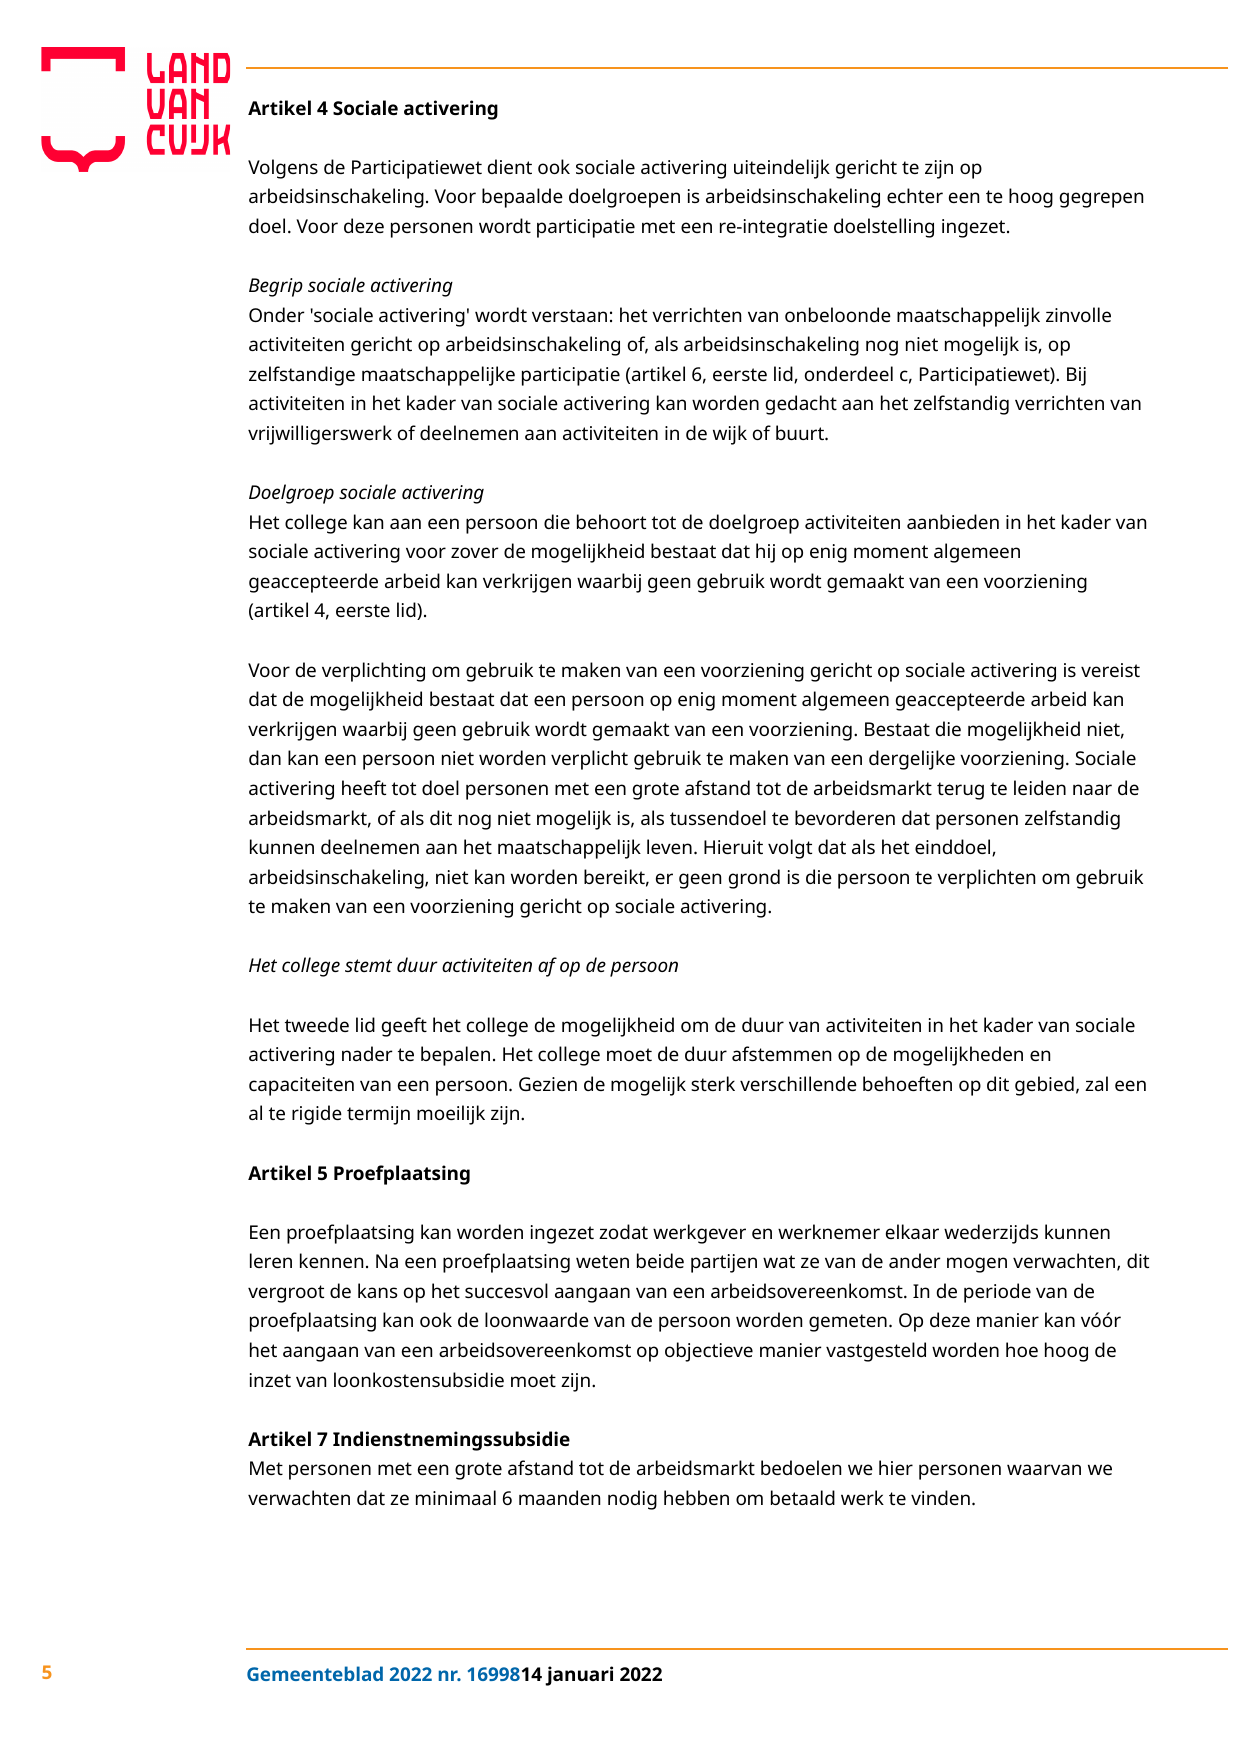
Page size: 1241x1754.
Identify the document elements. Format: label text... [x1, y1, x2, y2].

text Volgens de Participatiewet dient ook sociale activering uiteindelijk gericht te zijn op arbeidsinschakeling. Voor bepaalde doelgroepen is arbeidsinschakeling echter een te hoog gegrepen doel. Voor deze personen wordt participatie met een re-integratie doelstelling ingezet. [248, 154, 1152, 239]
text Met personen met een grote afstand tot de arbeidsmarkt bedoelen we hier personen waarvan we verwachten dat ze minimaal 6 maanden nodig hebben om betaald werk te vinden. [248, 1456, 1152, 1511]
text Artikel 5 Proefplaatsing [248, 1160, 1152, 1186]
text Artikel 7 Indienstnemingssubsidie [248, 1426, 1152, 1452]
text Het tweede lid geeft het college de mogelijkheid om de duur van activiteiten in het kader van sociale activering nader te bepalen. Het college moet de duur afstemmen op de mogelijkheden en capaciteiten van een persoon. Gezien de mogelijk sterk verschillende behoeften op dit gebied, zal een al te rigide termijn moeilijk zijn. [248, 1012, 1152, 1126]
text Begrip sociale activering [248, 272, 1152, 298]
text Het college stemt duur activiteiten af op de persoon [248, 953, 1152, 978]
picture [41, 47, 231, 172]
text Doelgroep sociale activering [248, 479, 1152, 505]
text Onder 'sociale activering' wordt verstaan: het verrichten van onbeloonde maatschappelijk zinvolle activiteiten gericht op arbeidsinschakeling of, als arbeidsinschakeling nog niet mogelijk is, op zelfstandige maatschappelijke participatie (artikel 6, eerste lid, onderdeel c, Participatiewet). Bij activiteiten in het kader van sociale activering kan worden gedacht aan het zelfstandig verrichten van vrijwilligerswerk of deelnemen aan activiteiten in de wijk of buurt. [248, 302, 1152, 446]
text Een proefplaatsing kan worden ingezet zodat werkgever en werknemer elkaar wederzijds kunnen leren kennen. Na een proefplaatsing weten beide partijen wat ze van de ander mogen verwachten, dit vergroot de kans op het succesvol aangaan van een arbeidsovereenkomst. In de periode van de proefplaatsing kan ook de loonwaarde van de persoon worden gemeten. Op deze manier kan vóór het aangaan van een arbeidsovereenkomst op objectieve manier vastgesteld worden hoe hoog de inzet van loonkostensubsidie moet zijn. [248, 1219, 1152, 1393]
text Artikel 4 Sociale activering [248, 95, 1152, 121]
text Het college kan aan een persoon die behoort tot de doelgroep activiteiten aanbieden in het kader van sociale activering voor zover de mogelijkheid bestaat dat hij op enig moment algemeen geaccepteerde arbeid kan verkrijgen waarbij geen gebruik wordt gemaakt van een voorziening (artikel 4, eerste lid). [248, 509, 1152, 623]
text Voor de verplichting om gebruik te maken van een voorziening gericht op sociale activering is vereist dat de mogelijkheid bestaat dat een persoon op enig moment algemeen geaccepteerde arbeid kan verkrijgen waarbij geen gebruik wordt gemaakt van een voorziening. Bestaat die mogelijkheid niet, dan kan een persoon niet worden verplicht gebruik te maken van een dergelijke voorziening. Sociale activering heeft tot doel personen met een grote afstand tot de arbeidsmarkt terug te leiden naar de arbeidsmarkt, of als dit nog niet mogelijk is, als tussendoel te bevorderen dat personen zelfstandig kunnen deelnemen aan het maatschappelijk leven. Hieruit volgt dat als het einddoel, arbeidsinschakeling, niet kan worden bereikt, er geen grond is die persoon te verplichten om gebruik te maken van een voorziening gericht op sociale activering. [248, 657, 1152, 919]
